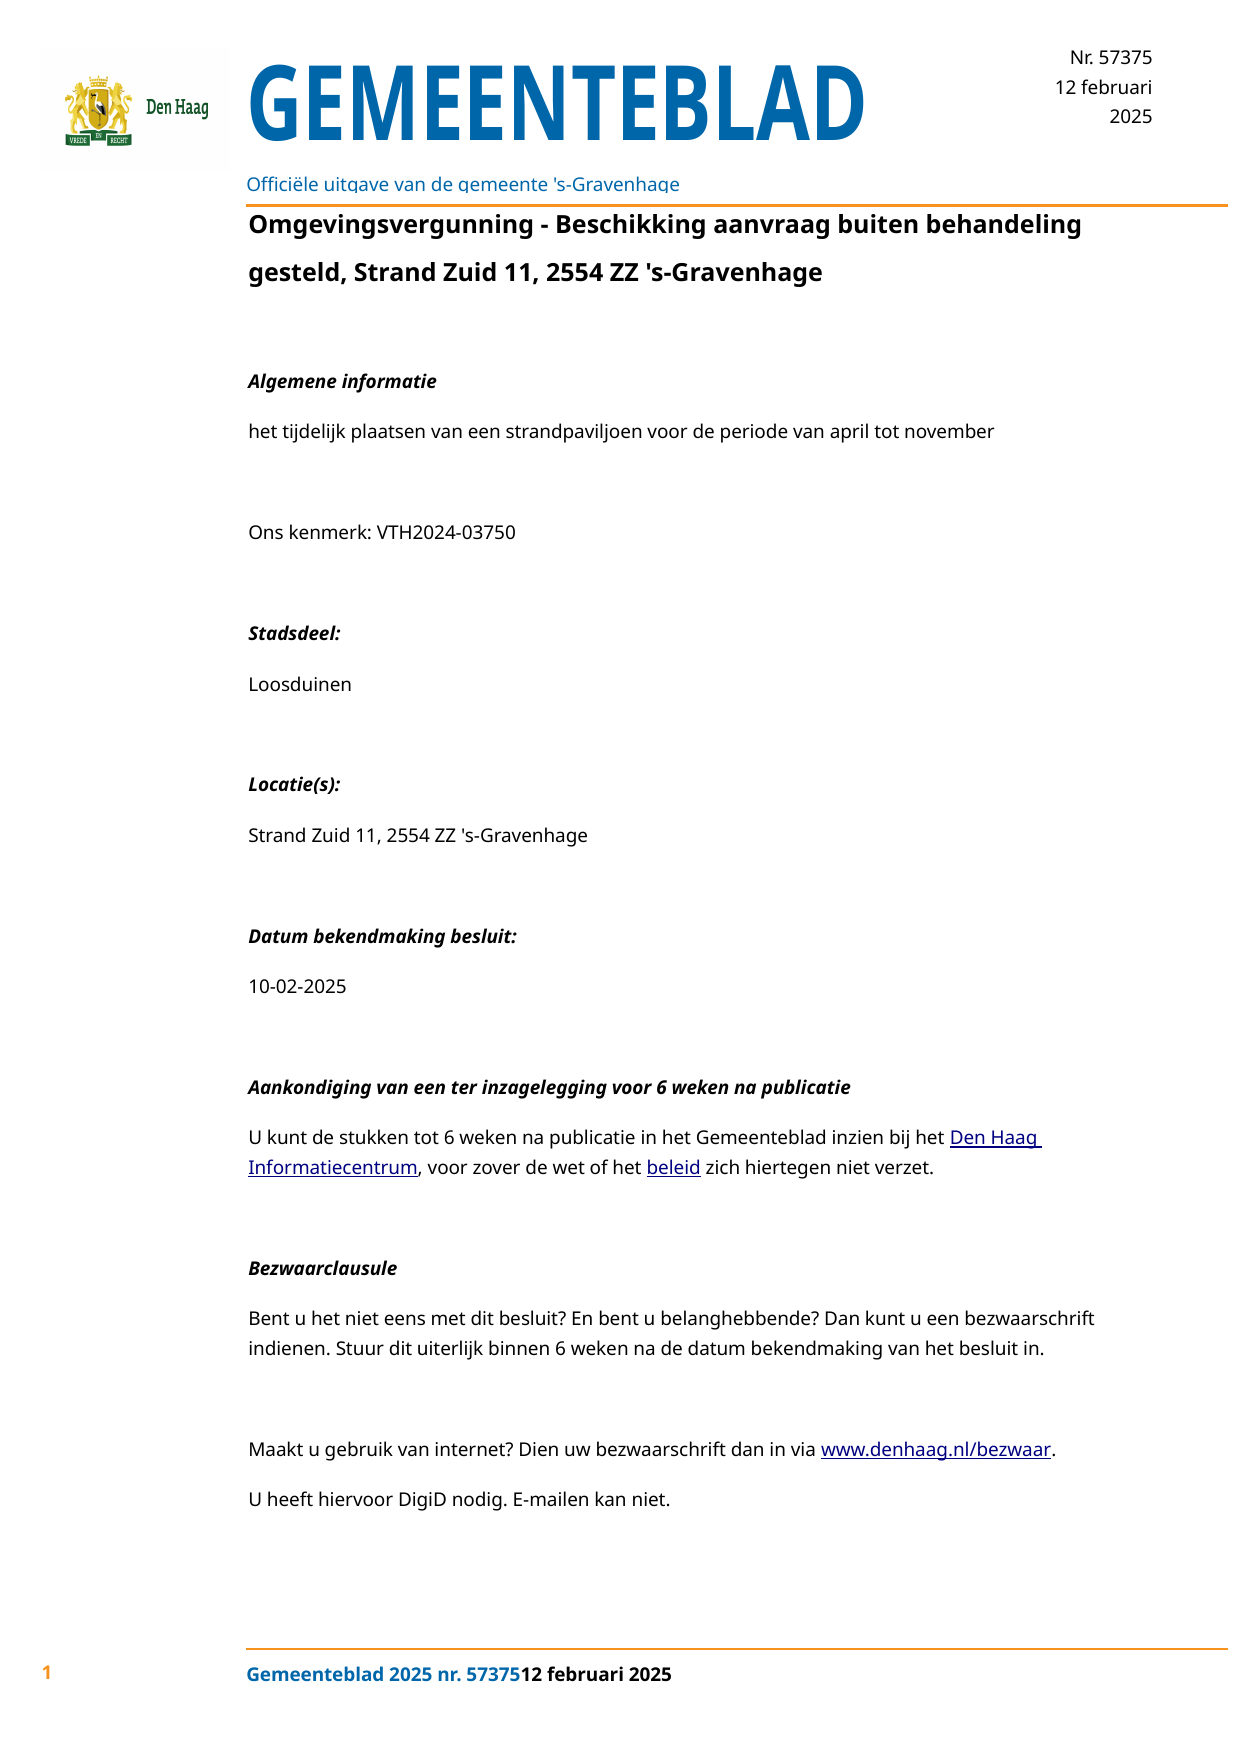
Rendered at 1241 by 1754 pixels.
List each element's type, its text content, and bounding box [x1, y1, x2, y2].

text Aankondiging van een ter inzagelegging voor 6 weken na publicatie [248, 1074, 1152, 1100]
picture [41, 47, 231, 172]
text Algemene informatie [248, 368, 1152, 394]
text Omgevingsvergunning - Beschikking aanvraag buiten behandeling gesteld, Strand Zuid 11, 2554 ZZ 's-Gravenhage [248, 207, 1152, 288]
text Strand Zuid 11, 2554 ZZ 's-Gravenhage [248, 822, 1152, 848]
text Locatie(s): [248, 772, 1152, 797]
text Bent u het niet eens met dit besluit? En bent u belanghebbende? Dan kunt u een bezwaarschrift indienen. Stuur dit uiterlijk binnen 6 weken na de datum bekendmaking van het besluit in. [248, 1305, 1152, 1361]
text Loosduinen [248, 671, 1152, 697]
text U heeft hiervoor DigiD nodig. E-mailen kan niet. [248, 1486, 1152, 1512]
text 10-02-2025 [248, 973, 1152, 999]
text Stadsdeel: [248, 620, 1152, 646]
text U kunt de stukken tot 6 weken na publicatie in het Gemeenteblad inzien bij het Den Haag Informatiecentrum, voor zover de wet of het beleid zich hiertegen niet verzet. [248, 1124, 1152, 1180]
text Datum bekendmaking besluit: [248, 923, 1152, 949]
text Maakt u gebruik van internet? Dien uw bezwaarschrift dan in via www.denhaag.nl/bezwaar. [248, 1436, 1152, 1462]
text Ons kenmerk: VTH2024-03750 [248, 519, 1152, 545]
text Bezwaarclausule [248, 1255, 1152, 1281]
text het tijdelijk plaatsen van een strandpaviljoen voor de periode van april tot november [248, 419, 1152, 444]
